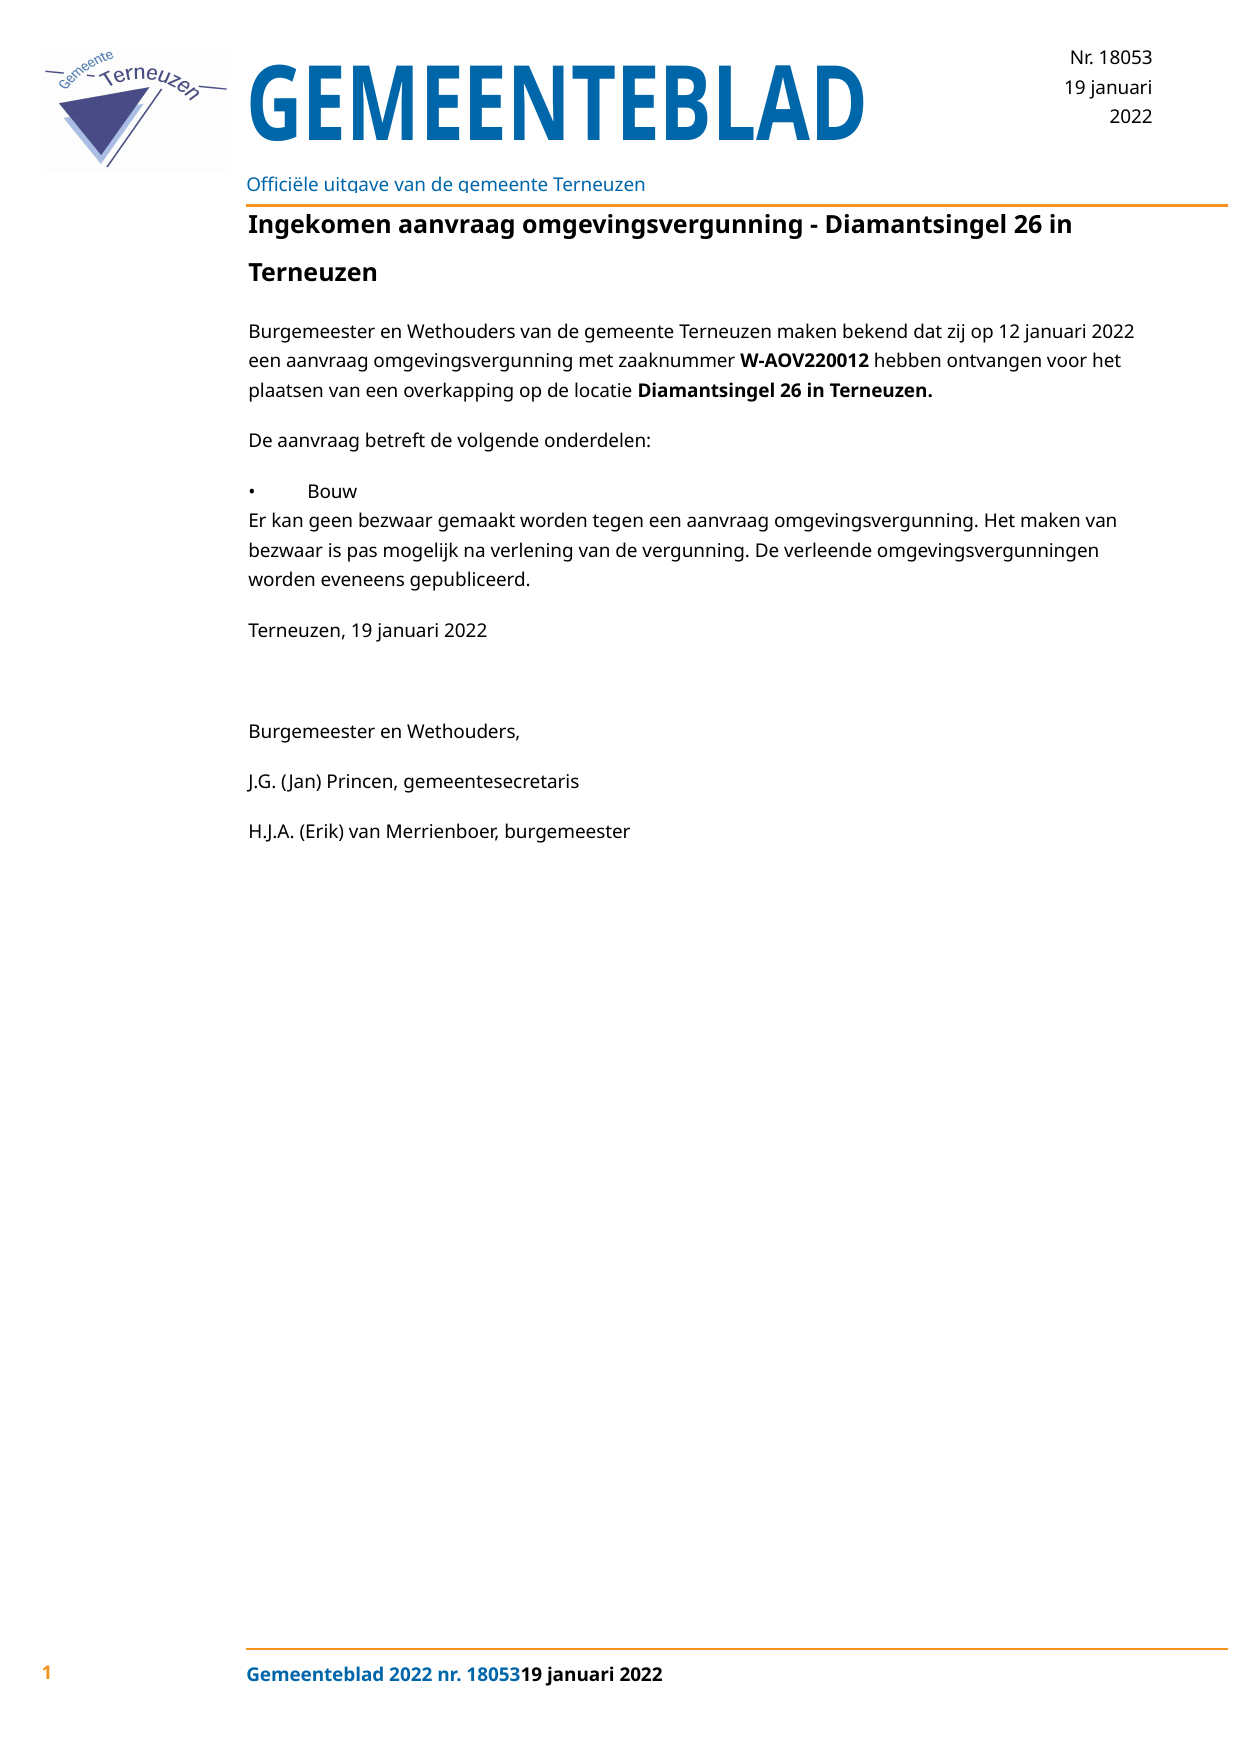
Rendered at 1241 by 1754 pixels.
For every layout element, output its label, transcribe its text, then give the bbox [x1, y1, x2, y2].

list Bouw [248, 478, 1152, 504]
picture [41, 47, 231, 172]
text De aanvraag betreft de volgende onderdelen: [248, 427, 1152, 453]
text H.J.A. (Erik) van Merrienboer, burgemeester [248, 819, 1152, 844]
text Ingekomen aanvraag omgevingsvergunning - Diamantsingel 26 in Terneuzen [248, 207, 1152, 288]
text Burgemeester en Wethouders, [248, 718, 1152, 744]
text J.G. (Jan) Princen, gemeentesecretaris [248, 768, 1152, 794]
text Burgemeester en Wethouders van de gemeente Terneuzen maken bekend dat zij op 12 januari 2022 een aanvraag omgevingsvergunning met zaaknummer W-AOV220012 hebben ontvangen voor het plaatsen van een overkapping op de locatie Diamantsingel 26 in Terneuzen. [248, 318, 1152, 403]
text Terneuzen, 19 januari 2022 [248, 617, 1152, 643]
text Er kan geen bezwaar gemaakt worden tegen een aanvraag omgevingsvergunning. Het maken van bezwaar is pas mogelijk na verlening van de vergunning. De verleende omgevingsvergunningen worden eveneens gepubliceerd. [248, 507, 1152, 592]
